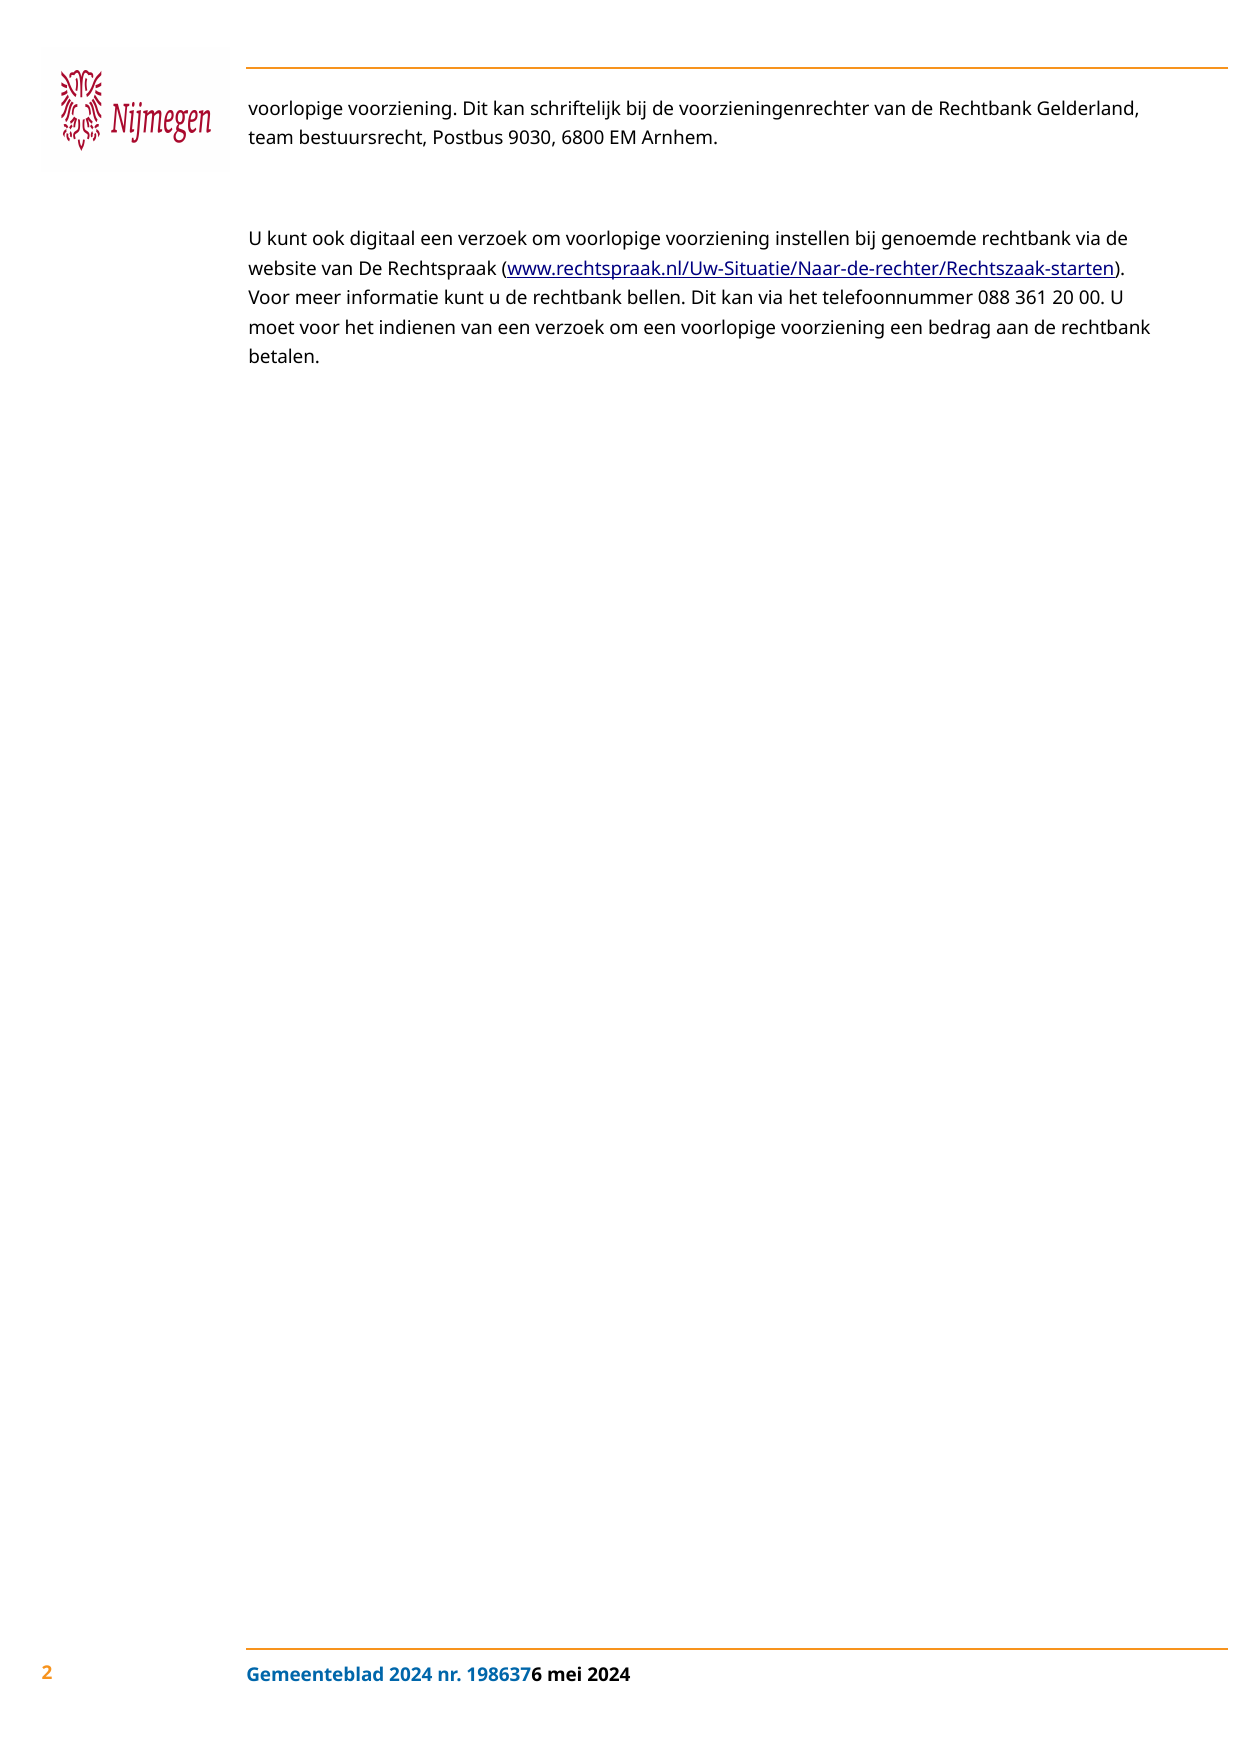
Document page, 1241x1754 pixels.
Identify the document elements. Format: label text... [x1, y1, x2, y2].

text voorlopige voorziening. Dit kan schriftelijk bij de voorzieningenrechter van de Rechtbank Gelderland, team bestuursrecht, Postbus 9030, 6800 EM Arnhem. [248, 95, 1152, 150]
picture [41, 47, 231, 172]
text U kunt ook digitaal een verzoek om voorlopige voorziening instellen bij genoemde rechtbank via de website van De Rechtspraak (www.rechtspraak.nl/Uw-Situatie/Naar-de-rechter/Rechtszaak-starten). Voor meer informatie kunt u de rechtbank bellen. Dit kan via het telefoonnummer 088 361 20 00. U moet voor het indienen van een verzoek om een voorlopige voorziening een bedrag aan de rechtbank betalen. [248, 225, 1152, 369]
